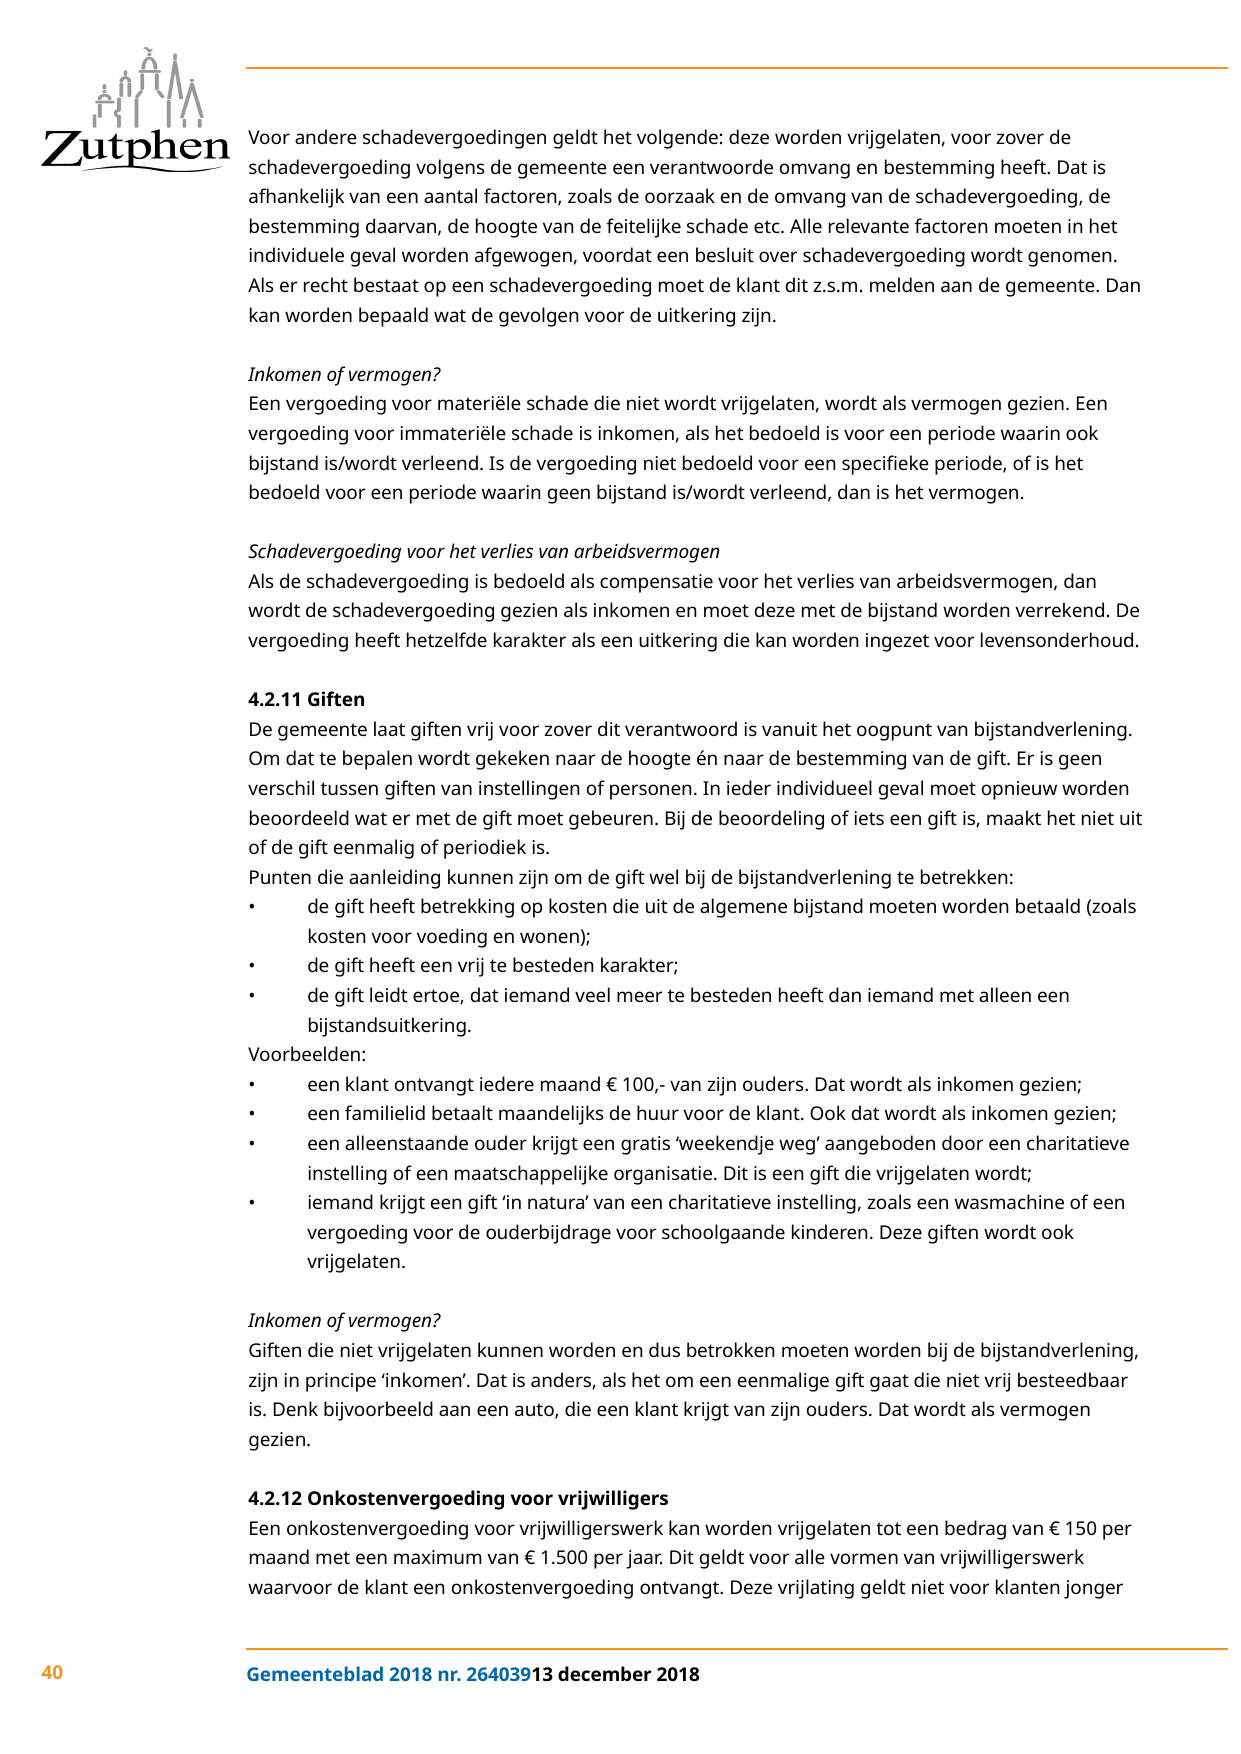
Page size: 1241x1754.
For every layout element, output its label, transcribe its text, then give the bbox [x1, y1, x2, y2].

text Voorbeelden: [248, 1041, 1152, 1067]
picture [41, 47, 231, 172]
text Schadevergoeding voor het verlies van arbeidsvermogen [248, 538, 1152, 564]
text Inkomen of vermogen? [248, 361, 1152, 387]
text Giften die niet vrijgelaten kunnen worden en dus betrokken moeten worden bij de bijstandverlening, zijn in principe ‘inkomen’. Dat is anders, als het om een eenmalige gift gaat die niet vrij besteedbaar is. Denk bijvoorbeeld aan een auto, die een klant krijgt van zijn ouders. Dat wordt als vermogen gezien. [248, 1337, 1152, 1452]
text Als de schadevergoeding is bedoeld als compensatie voor het verlies van arbeidsvermogen, dan wordt de schadevergoeding gezien als inkomen en moet deze met de bijstand worden verrekend. De vergoeding heeft hetzelfde karakter als een uitkering die kan worden ingezet voor levensonderhoud. [248, 568, 1152, 653]
text Punten die aanleiding kunnen zijn om de gift wel bij de bijstandverlening te betrekken: [248, 864, 1152, 890]
text Inkomen of vermogen? [248, 1308, 1152, 1333]
list een familielid betaalt maandelijks de huur voor de klant. Ook dat wordt als inkomen gezien; [248, 1101, 1152, 1126]
list de gift heeft een vrij te besteden karakter; [248, 953, 1152, 978]
list een klant ontvangt iedere maand € 100,- van zijn ouders. Dat wordt als inkomen gezien; [248, 1071, 1152, 1097]
list de gift leidt ertoe, dat iemand veel meer te besteden heeft dan iemand met alleen een bijstandsuitkering. [248, 982, 1152, 1038]
text Als er recht bestaat op een schadevergoeding moet de klant dit z.s.m. melden aan de gemeente. Dan kan worden bepaald wat de gevolgen voor de uitkering zijn. [248, 272, 1152, 328]
list een alleenstaande ouder krijgt een gratis ‘weekendje weg’ aangeboden door een charitatieve instelling of een maatschappelijke organisatie. Dit is een gift die vrijgelaten wordt; [248, 1130, 1152, 1186]
text 4.2.11 Giften [248, 686, 1152, 712]
text 4.2.12 Onkostenvergoeding voor vrijwilligers [248, 1485, 1152, 1511]
text Een onkostenvergoeding voor vrijwilligerswerk kan worden vrijgelaten tot een bedrag van € 150 per maand met een maximum van € 1.500 per jaar. Dit geldt voor alle vormen van vrijwilligerswerk waarvoor de klant een onkostenvergoeding ontvangt. Deze vrijlating geldt niet voor klanten jonger [248, 1515, 1152, 1600]
text Voor andere schadevergoedingen geldt het volgende: deze worden vrijgelaten, voor zover de schadevergoeding volgens de gemeente een verantwoorde omvang en bestemming heeft. Dat is afhankelijk van een aantal factoren, zoals de oorzaak en de omvang van de schadevergoeding, de bestemming daarvan, de hoogte van de feitelijke schade etc. Alle relevante factoren moeten in het individuele geval worden afgewogen, voordat een besluit over schadevergoeding wordt genomen. [248, 124, 1152, 268]
text De gemeente laat giften vrij voor zover dit verantwoord is vanuit het oogpunt van bijstandverlening. Om dat te bepalen wordt gekeken naar de hoogte én naar de bestemming van de gift. Er is geen verschil tussen giften van instellingen of personen. In ieder individueel geval moet opnieuw worden beoordeeld wat er met de gift moet gebeuren. Bij de beoordeling of iets een gift is, maakt het niet uit of de gift eenmalig of periodiek is. [248, 716, 1152, 860]
list iemand krijgt een gift ‘in natura’ van een charitatieve instelling, zoals een wasmachine of een vergoeding voor de ouderbijdrage voor schoolgaande kinderen. Deze giften wordt ook vrijgelaten. [248, 1189, 1152, 1274]
list de gift heeft betrekking op kosten die uit de algemene bijstand moeten worden betaald (zoals kosten voor voeding en wonen); [248, 893, 1152, 949]
text Een vergoeding voor materiële schade die niet wordt vrijgelaten, wordt als vermogen gezien. Een vergoeding voor immateriële schade is inkomen, als het bedoeld is voor een periode waarin ook bijstand is/wordt verleend. Is de vergoeding niet bedoeld voor een specifieke periode, of is het bedoeld voor een periode waarin geen bijstand is/wordt verleend, dan is het vermogen. [248, 391, 1152, 505]
